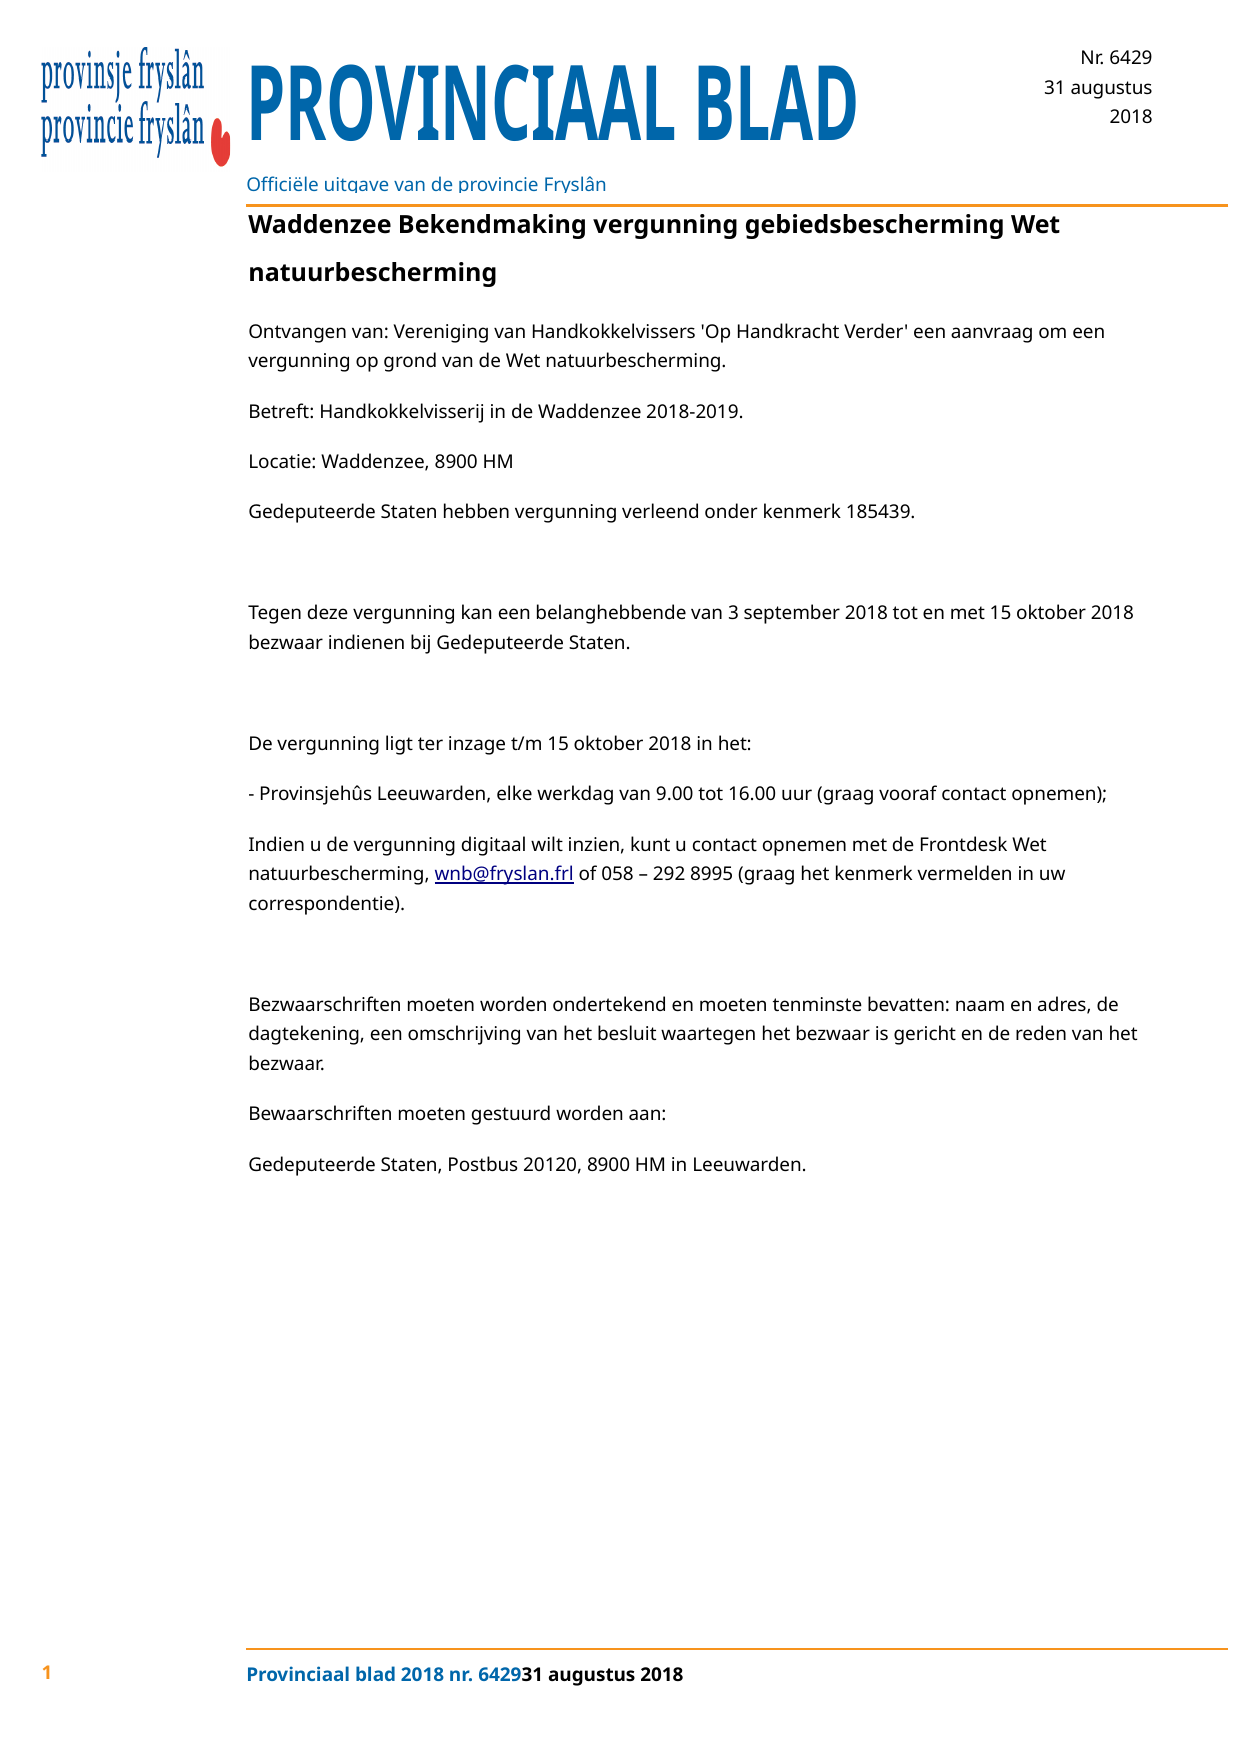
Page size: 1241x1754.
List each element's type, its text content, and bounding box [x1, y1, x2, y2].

text Tegen deze vergunning kan een belanghebbende van 3 september 2018 tot en met 15 oktober 2018 bezwaar indienen bij Gedeputeerde Staten. [248, 599, 1152, 655]
text Betreft: Handkokkelvisserij in de Waddenzee 2018-2019. [248, 398, 1152, 424]
text Bewaarschriften moeten gestuurd worden aan: [248, 1100, 1152, 1126]
text - Provinsjehûs Leeuwarden, elke werkdag van 9.00 tot 16.00 uur (graag vooraf contact opnemen); [248, 780, 1152, 806]
text Locatie: Waddenzee, 8900 HM [248, 448, 1152, 474]
picture [41, 47, 231, 172]
text Gedeputeerde Staten hebben vergunning verleend onder kenmerk 185439. [248, 499, 1152, 524]
text Gedeputeerde Staten, Postbus 20120, 8900 HM in Leeuwarden. [248, 1151, 1152, 1177]
text Waddenzee Bekendmaking vergunning gebiedsbescherming Wet natuurbescherming [248, 207, 1152, 288]
text Bezwaarschriften moeten worden ondertekend en moeten tenminste bevatten: naam en adres, de dagtekening, een omschrijving van het besluit waartegen het bezwaar is gericht en de reden van het bezwaar. [248, 991, 1152, 1076]
text De vergunning ligt ter inzage t/m 15 oktober 2018 in het: [248, 730, 1152, 756]
text Indien u de vergunning digitaal wilt inzien, kunt u contact opnemen met de Frontdesk Wet natuurbescherming, wnb@fryslan.frl of 058 – 292 8995 (graag het kenmerk vermelden in uw correspondentie). [248, 831, 1152, 916]
text Ontvangen van: Vereniging van Handkokkelvissers 'Op Handkracht Verder' een aanvraag om een vergunning op grond van de Wet natuurbescherming. [248, 318, 1152, 373]
